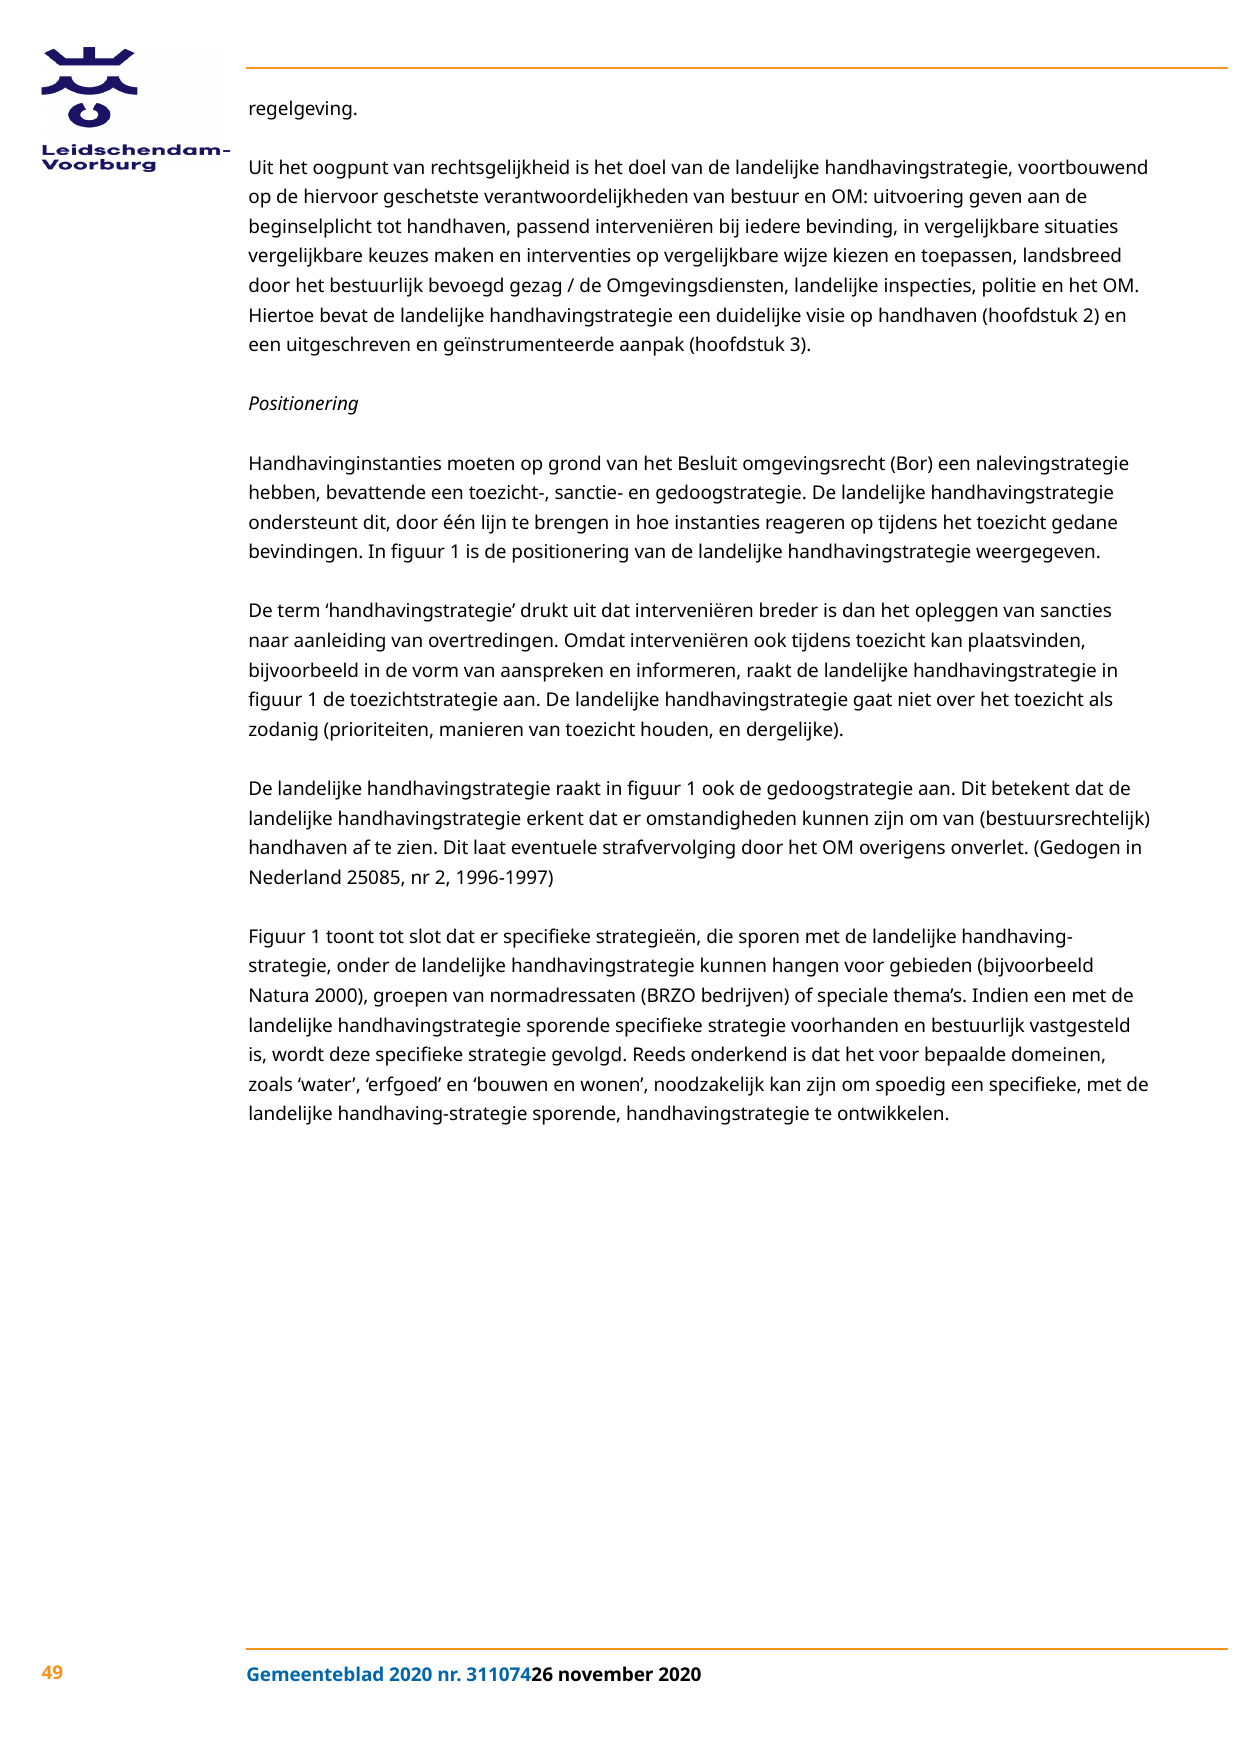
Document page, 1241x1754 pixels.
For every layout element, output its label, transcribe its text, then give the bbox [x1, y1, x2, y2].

text regelgeving. [248, 95, 1152, 121]
text De landelijke handhavingstrategie raakt in figuur 1 ook de gedoogstrategie aan. Dit betekent dat de landelijke handhavingstrategie erkent dat er omstandigheden kunnen zijn om van (bestuursrechtelijk) handhaven af te zien. Dit laat eventuele strafvervolging door het OM overigens onverlet. (Gedogen in Nederland 25085, nr 2, 1996-1997) [248, 775, 1152, 890]
text Figuur 1 toont tot slot dat er specifieke strategieën, die sporen met de landelijke handhaving-strategie, onder de landelijke handhavingstrategie kunnen hangen voor gebieden (bijvoorbeeld Natura 2000), groepen van normadressaten (BRZO bedrijven) of speciale thema’s. Indien een met de landelijke handhavingstrategie sporende specifieke strategie voorhanden en bestuurlijk vastgesteld is, wordt deze specifieke strategie gevolgd. Reeds onderkend is dat het voor bepaalde domeinen, zoals ‘water’, ‘erfgoed’ en ‘bouwen en wonen’, noodzakelijk kan zijn om spoedig een specifieke, met de landelijke handhaving-strategie sporende, handhavingstrategie te ontwikkelen. [248, 923, 1152, 1126]
text Uit het oogpunt van rechtsgelijkheid is het doel van de landelijke handhavingstrategie, voortbouwend op de hiervoor geschetste verantwoordelijkheden van bestuur en OM: uitvoering geven aan de beginselplicht tot handhaven, passend interveniëren bij iedere bevinding, in vergelijkbare situaties vergelijkbare keuzes maken en interventies op vergelijkbare wijze kiezen en toepassen, landsbreed door het bestuurlijk bevoegd gezag / de Omgevingsdiensten, landelijke inspecties, politie en het OM. Hiertoe bevat de landelijke handhavingstrategie een duidelijke visie op handhaven (hoofdstuk 2) en een uitgeschreven en geïnstrumenteerde aanpak (hoofdstuk 3). [248, 154, 1152, 357]
text Handhavinginstanties moeten op grond van het Besluit omgevingsrecht (Bor) een nalevingstrategie hebben, bevattende een toezicht-, sanctie- en gedoogstrategie. De landelijke handhavingstrategie ondersteunt dit, door één lijn te brengen in hoe instanties reageren op tijdens het toezicht gedane bevindingen. In figuur 1 is de positionering van de landelijke handhavingstrategie weergegeven. [248, 450, 1152, 564]
text Positionering [248, 391, 1152, 416]
picture [41, 47, 231, 172]
text De term ‘handhavingstrategie’ drukt uit dat interveniëren breder is dan het opleggen van sancties naar aanleiding van overtredingen. Omdat interveniëren ook tijdens toezicht kan plaatsvinden, bijvoorbeeld in de vorm van aanspreken en informeren, raakt de landelijke handhavingstrategie in figuur 1 de toezichtstrategie aan. De landelijke handhavingstrategie gaat niet over het toezicht als zodanig (prioriteiten, manieren van toezicht houden, en dergelijke). [248, 598, 1152, 742]
